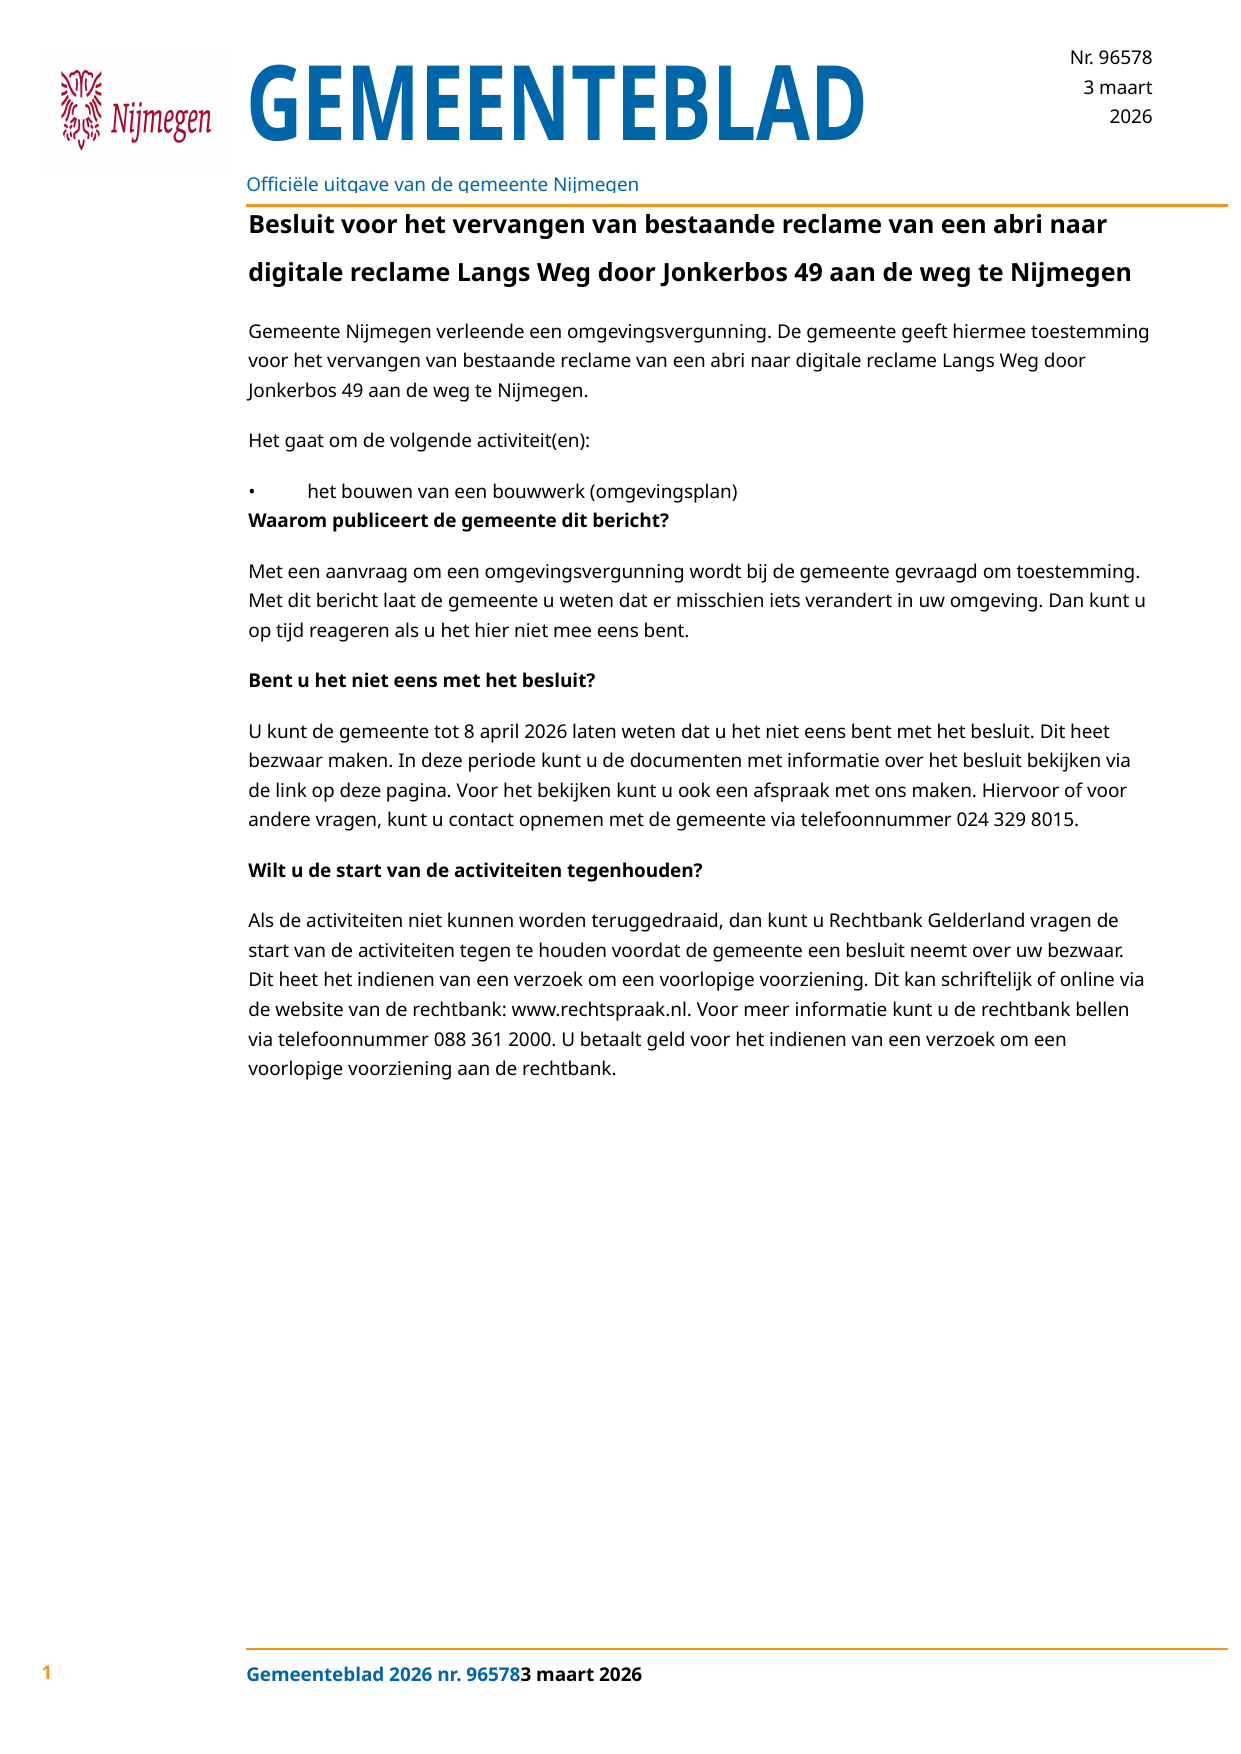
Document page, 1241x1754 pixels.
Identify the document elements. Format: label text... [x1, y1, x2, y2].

text U kunt de gemeente tot 8 april 2026 laten weten dat u het niet eens bent met het besluit. Dit heet bezwaar maken. In deze periode kunt u de documenten met informatie over het besluit bekijken via de link op deze pagina. Voor het bekijken kunt u ook een afspraak met ons maken. Hiervoor of voor andere vragen, kunt u contact opnemen met de gemeente via telefoonnummer 024 329 8015. [248, 718, 1152, 832]
text Wilt u de start van de activiteiten tegenhouden? [248, 857, 1152, 883]
text Besluit voor het vervangen van bestaande reclame van een abri naar digitale reclame Langs Weg door Jonkerbos 49 aan de weg te Nijmegen [248, 207, 1152, 288]
text Gemeente Nijmegen verleende een omgevingsvergunning. De gemeente geeft hiermee toestemming voor het vervangen van bestaande reclame van een abri naar digitale reclame Langs Weg door Jonkerbos 49 aan de weg te Nijmegen. [248, 318, 1152, 403]
text Met een aanvraag om een omgevingsvergunning wordt bij de gemeente gevraagd om toestemming. Met dit bericht laat de gemeente u weten dat er misschien iets verandert in uw omgeving. Dan kunt u op tijd reageren als u het hier niet mee eens bent. [248, 558, 1152, 643]
text Bent u het niet eens met het besluit? [248, 667, 1152, 693]
text Het gaat om de volgende activiteit(en): [248, 427, 1152, 453]
list het bouwen van een bouwwerk (omgevingsplan) [248, 478, 1152, 504]
text Als de activiteiten niet kunnen worden teruggedraaid, dan kunt u Rechtbank Gelderland vragen de start van de activiteiten tegen te houden voordat de gemeente een besluit neemt over uw bezwaar. Dit heet het indienen van een verzoek om een voorlopige voorziening. Dit kan schriftelijk of online via de website van de rechtbank: www.rechtspraak.nl. Voor meer informatie kunt u de rechtbank bellen via telefoonnummer 088 361 2000. U betaalt geld voor het indienen van een verzoek om een voorlopige voorziening aan de rechtbank. [248, 907, 1152, 1081]
picture [41, 47, 231, 172]
text Waarom publiceert de gemeente dit bericht? [248, 507, 1152, 533]
